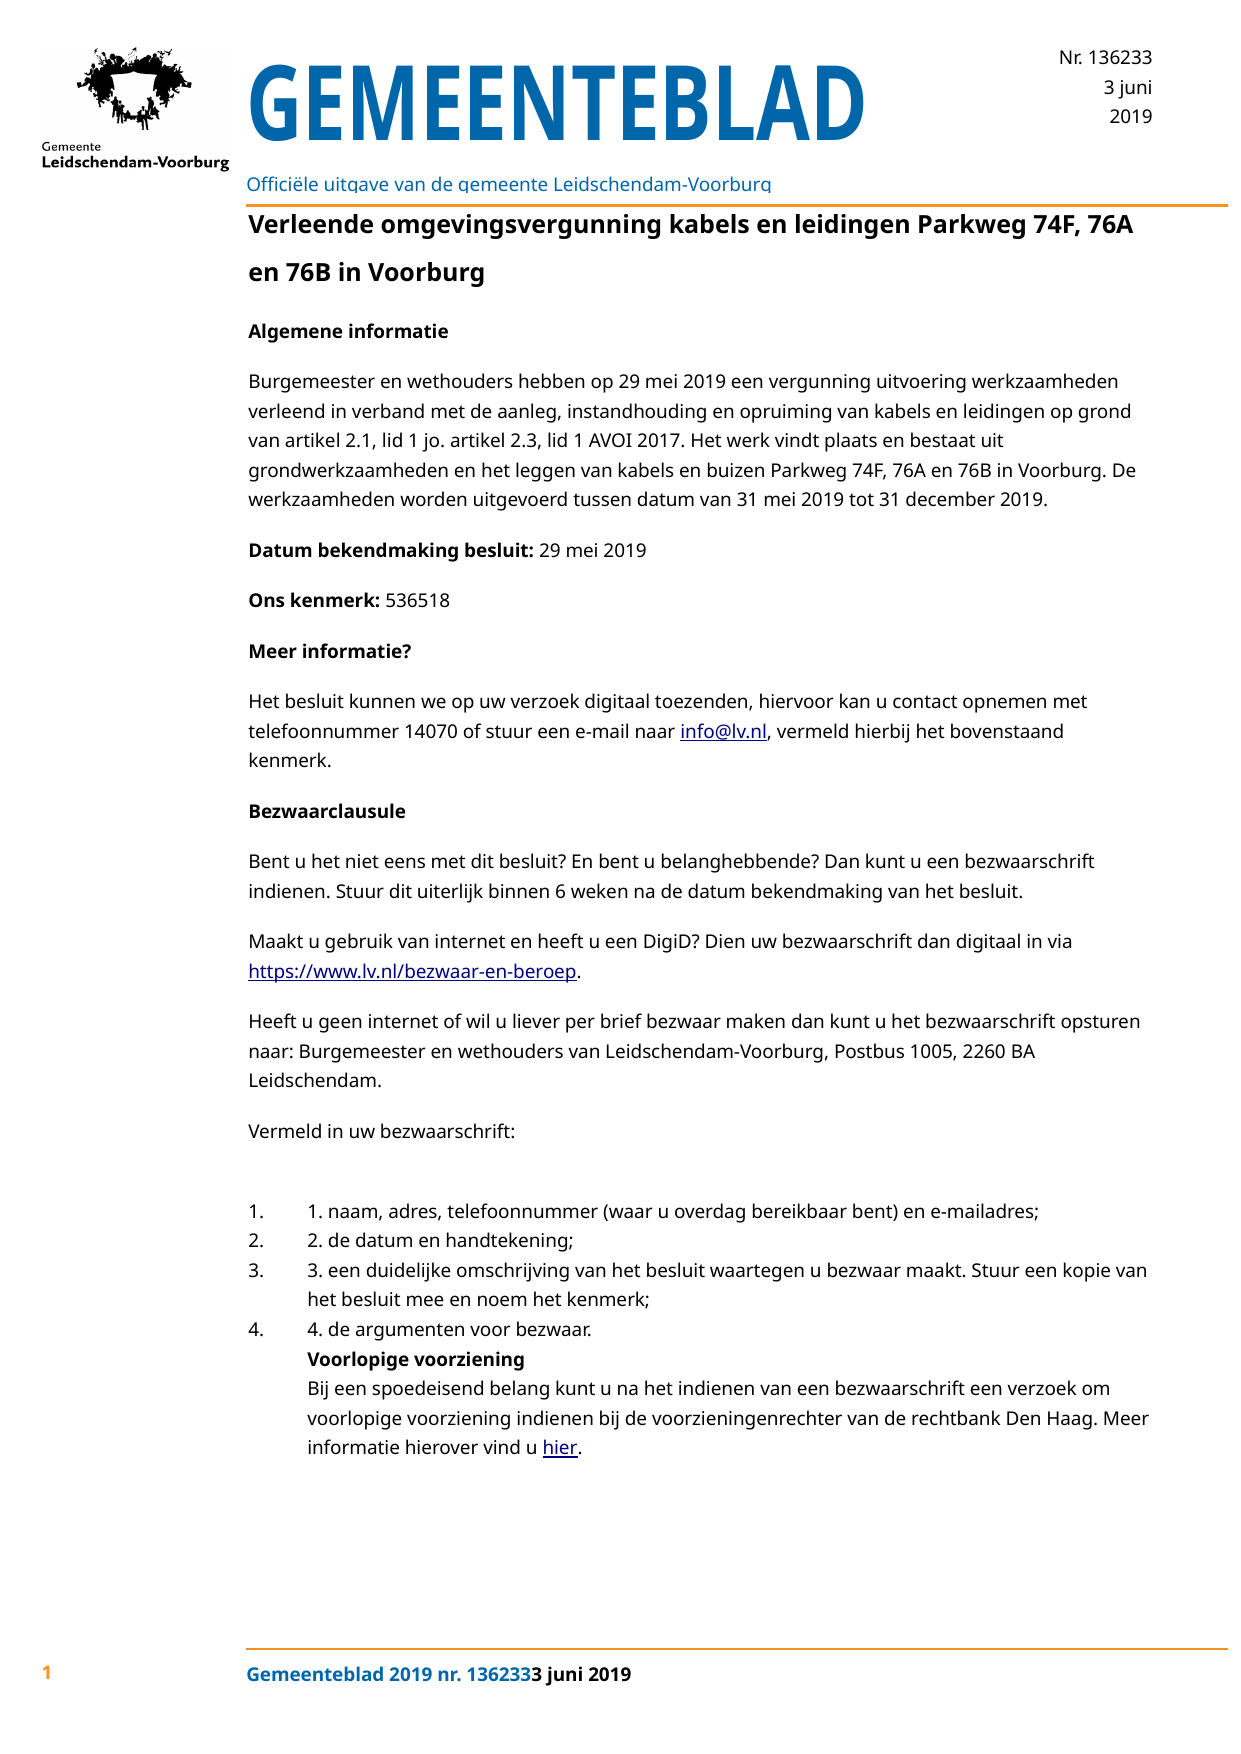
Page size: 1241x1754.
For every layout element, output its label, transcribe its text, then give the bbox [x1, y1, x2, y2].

text Heeft u geen internet of wil u liever per brief bezwaar maken dan kunt u het bezwaarschrift opsturen naar: Burgemeester en wethouders van Leidschendam-Voorburg, Postbus 1005, 2260 BA Leidschendam. [248, 1008, 1152, 1093]
list 1. naam, adres, telefoonnummer (waar u overdag bereikbaar bent) en e-mailadres; [248, 1198, 1152, 1224]
list 2. de datum en handtekening; [248, 1227, 1152, 1253]
text Bezwaarclausule [248, 798, 1152, 824]
text Ons kenmerk: 536518 [248, 587, 1152, 613]
text Meer informatie? [248, 638, 1152, 664]
text Bent u het niet eens met dit besluit? En bent u belanghebbende? Dan kunt u een bezwaarschrift indienen. Stuur dit uiterlijk binnen 6 weken na de datum bekendmaking van het besluit. [248, 848, 1152, 904]
text Burgemeester en wethouders hebben op 29 mei 2019 een vergunning uitvoering werkzaamheden verleend in verband met de aanleg, instandhouding en opruiming van kabels en leidingen op grond van artikel 2.1, lid 1 jo. artikel 2.3, lid 1 AVOI 2017. Het werk vindt plaats en bestaat uit grondwerkzaamheden en het leggen van kabels en buizen Parkweg 74F, 76A en 76B in Voorburg. De werkzaamheden worden uitgevoerd tussen datum van 31 mei 2019 tot 31 december 2019. [248, 368, 1152, 512]
list 4. de argumenten voor bezwaar. [248, 1316, 1152, 1342]
list Voorlopige voorziening [248, 1346, 1152, 1372]
text Datum bekendmaking besluit: 29 mei 2019 [248, 537, 1152, 563]
text Maakt u gebruik van internet en heeft u een DigiD? Dien uw bezwaarschrift dan digitaal in via https://www.lv.nl/bezwaar-en-beroep. [248, 928, 1152, 984]
text Vermeld in uw bezwaarschrift: [248, 1118, 1152, 1144]
picture [41, 47, 231, 172]
text Verleende omgevingsvergunning kabels en leidingen Parkweg 74F, 76A en 76B in Voorburg [248, 207, 1152, 288]
text Algemene informatie [248, 318, 1152, 344]
list Bij een spoedeisend belang kunt u na het indienen van een bezwaarschrift een verzoek om voorlopige voorziening indienen bij de voorzieningenrechter van de rechtbank Den Haag. Meer informatie hierover vind u hier. [248, 1375, 1152, 1460]
text Het besluit kunnen we op uw verzoek digitaal toezenden, hiervoor kan u contact opnemen met telefoonnummer 14070 of stuur een e-mail naar info@lv.nl, vermeld hierbij het bovenstaand kenmerk. [248, 688, 1152, 773]
list 3. een duidelijke omschrijving van het besluit waartegen u bezwaar maakt. Stuur een kopie van het besluit mee en noem het kenmerk; [248, 1257, 1152, 1312]
